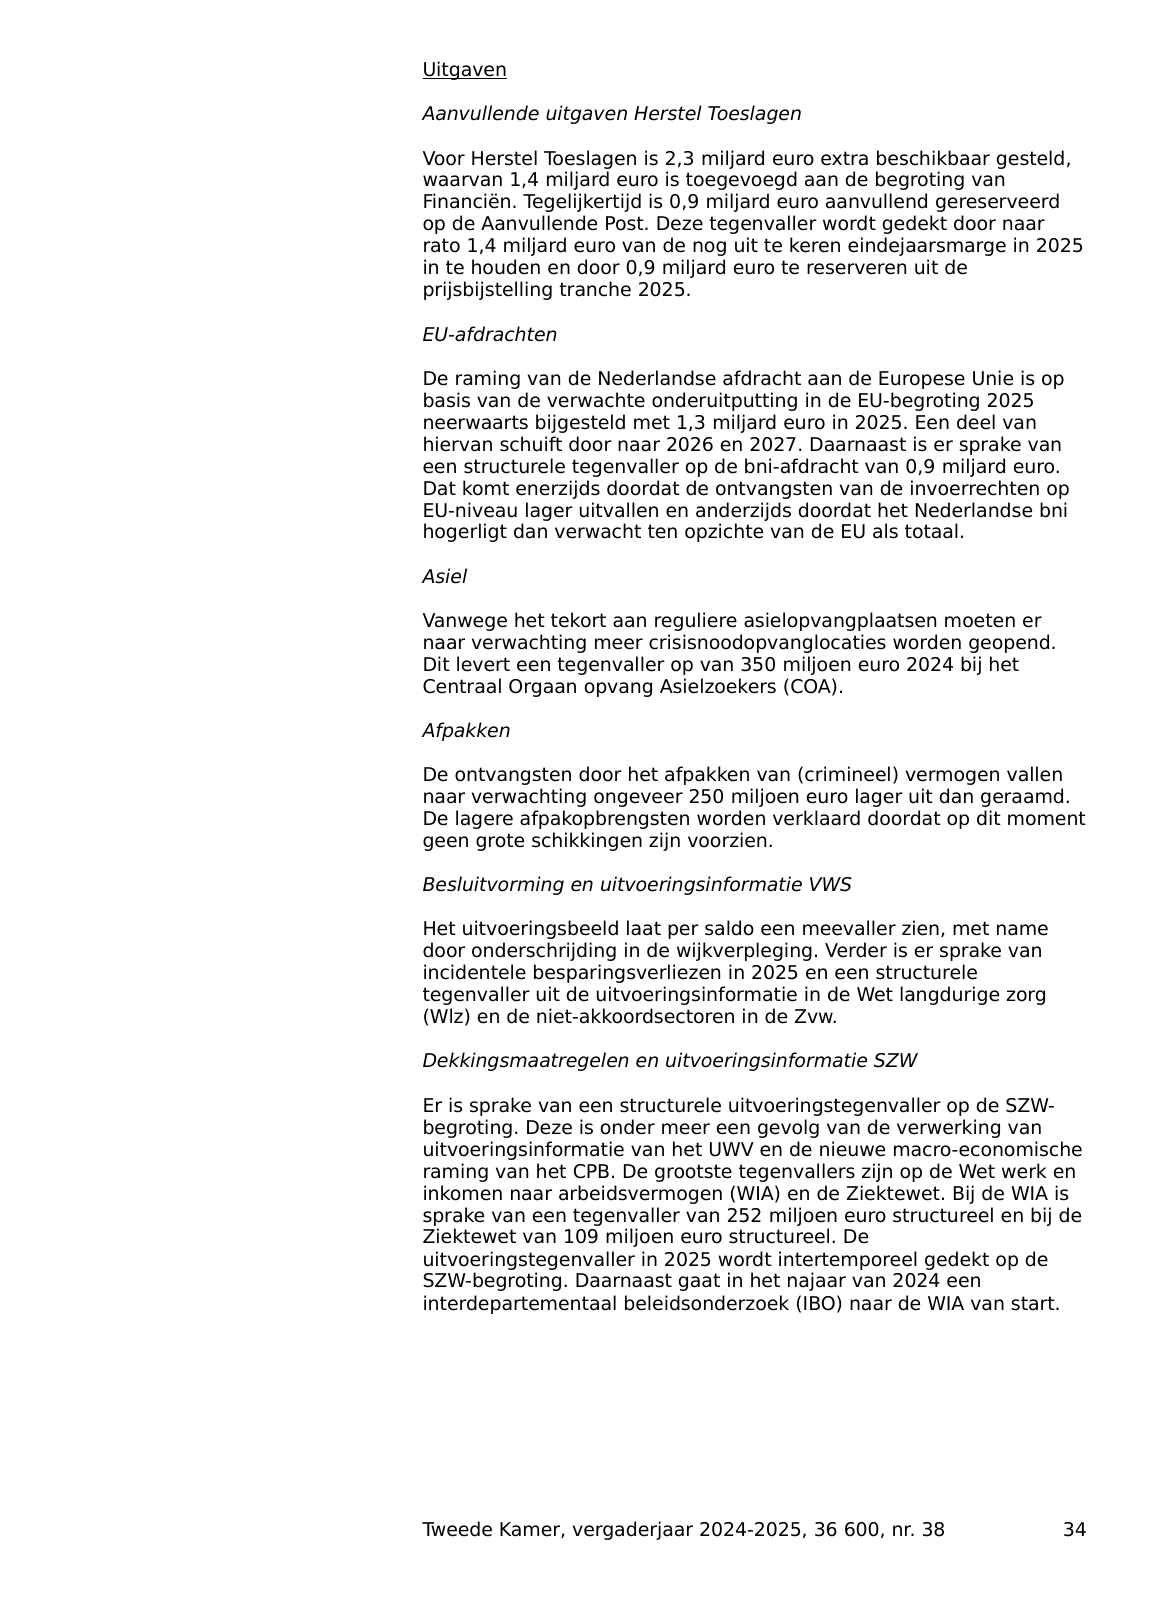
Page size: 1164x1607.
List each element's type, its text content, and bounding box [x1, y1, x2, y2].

subtitle Afpakken [422, 720, 1087, 742]
text De raming van de Nederlandse afdracht aan de Europese Unie is op basis van de verwachte onderuitputting in de EU-begroting 2025 neerwaarts bijgesteld met 1,3 miljard euro in 2025. Een deel van hiervan schuift door naar 2026 en 2027. Daarnaast is er sprake van een structurele tegenvaller op de bni-afdracht van 0,9 miljard euro. Dat komt enerzijds doordat de ontvangsten van de invoerrechten op EU-niveau lager uitvallen en anderzijds doordat het Nederlandse bni hogerligt dan verwacht ten opzichte van de EU als totaal. [422, 368, 1087, 543]
subtitle Asiel [422, 566, 1087, 588]
text Het uitvoeringsbeeld laat per saldo een meevaller zien, met name door onderschrijding in de wijkverpleging. Verder is er sprake van incidentele besparingsverliezen in 2025 en een structurele tegenvaller uit de uitvoeringsinformatie in de Wet langdurige zorg (Wlz) en de niet-akkoordsectoren in de Zvw. [422, 918, 1087, 1028]
subtitle EU-afdrachten [422, 323, 1087, 345]
text De ontvangsten door het afpakken van (crimineel) vermogen vallen naar verwachting ongeveer 250 miljoen euro lager uit dan geraamd. De lagere afpakopbrengsten worden verklaard doordat op dit moment geen grote schikkingen zijn voorzien. [422, 764, 1087, 852]
subtitle Besluitvorming en uitvoeringsinformatie VWS [422, 874, 1087, 896]
subtitle Uitgaven [422, 59, 1087, 81]
subtitle Dekkingsmaatregelen en uitvoeringsinformatie SZW [422, 1050, 1087, 1072]
subtitle Aanvullende uitgaven Herstel Toeslagen [422, 103, 1087, 125]
text Er is sprake van een structurele uitvoeringstegenvaller op de SZW-begroting. Deze is onder meer een gevolg van de verwerking van uitvoeringsinformatie van het UWV en de nieuwe macro-economische raming van het CPB. De grootste tegenvallers zijn op de Wet werk en inkomen naar arbeidsvermogen (WIA) en de Ziektewet. Bij de WIA is sprake van een tegenvaller van 252 miljoen euro structureel en bij de Ziektewet van 109 miljoen euro structureel. De uitvoeringstegenvaller in 2025 wordt intertemporeel gedekt op de SZW-begroting. Daarnaast gaat in het najaar van 2024 een interdepartementaal beleidsonderzoek (IBO) naar de WIA van start. [422, 1094, 1087, 1314]
text Vanwege het tekort aan reguliere asielopvangplaatsen moeten er naar verwachting meer crisisnoodopvanglocaties worden geopend. Dit levert een tegenvaller op van 350 miljoen euro 2024 bij het Centraal Orgaan opvang Asielzoekers (COA). [422, 610, 1087, 698]
text Voor Herstel Toeslagen is 2,3 miljard euro extra beschikbaar gesteld, waarvan 1,4 miljard euro is toegevoegd aan de begroting van Financiën. Tegelijkertijd is 0,9 miljard euro aanvullend gereserveerd op de Aanvullende Post. Deze tegenvaller wordt gedekt door naar rato 1,4 miljard euro van de nog uit te keren eindejaarsmarge in 2025 in te houden en door 0,9 miljard euro te reserveren uit de prijsbijstelling tranche 2025. [422, 147, 1087, 301]
